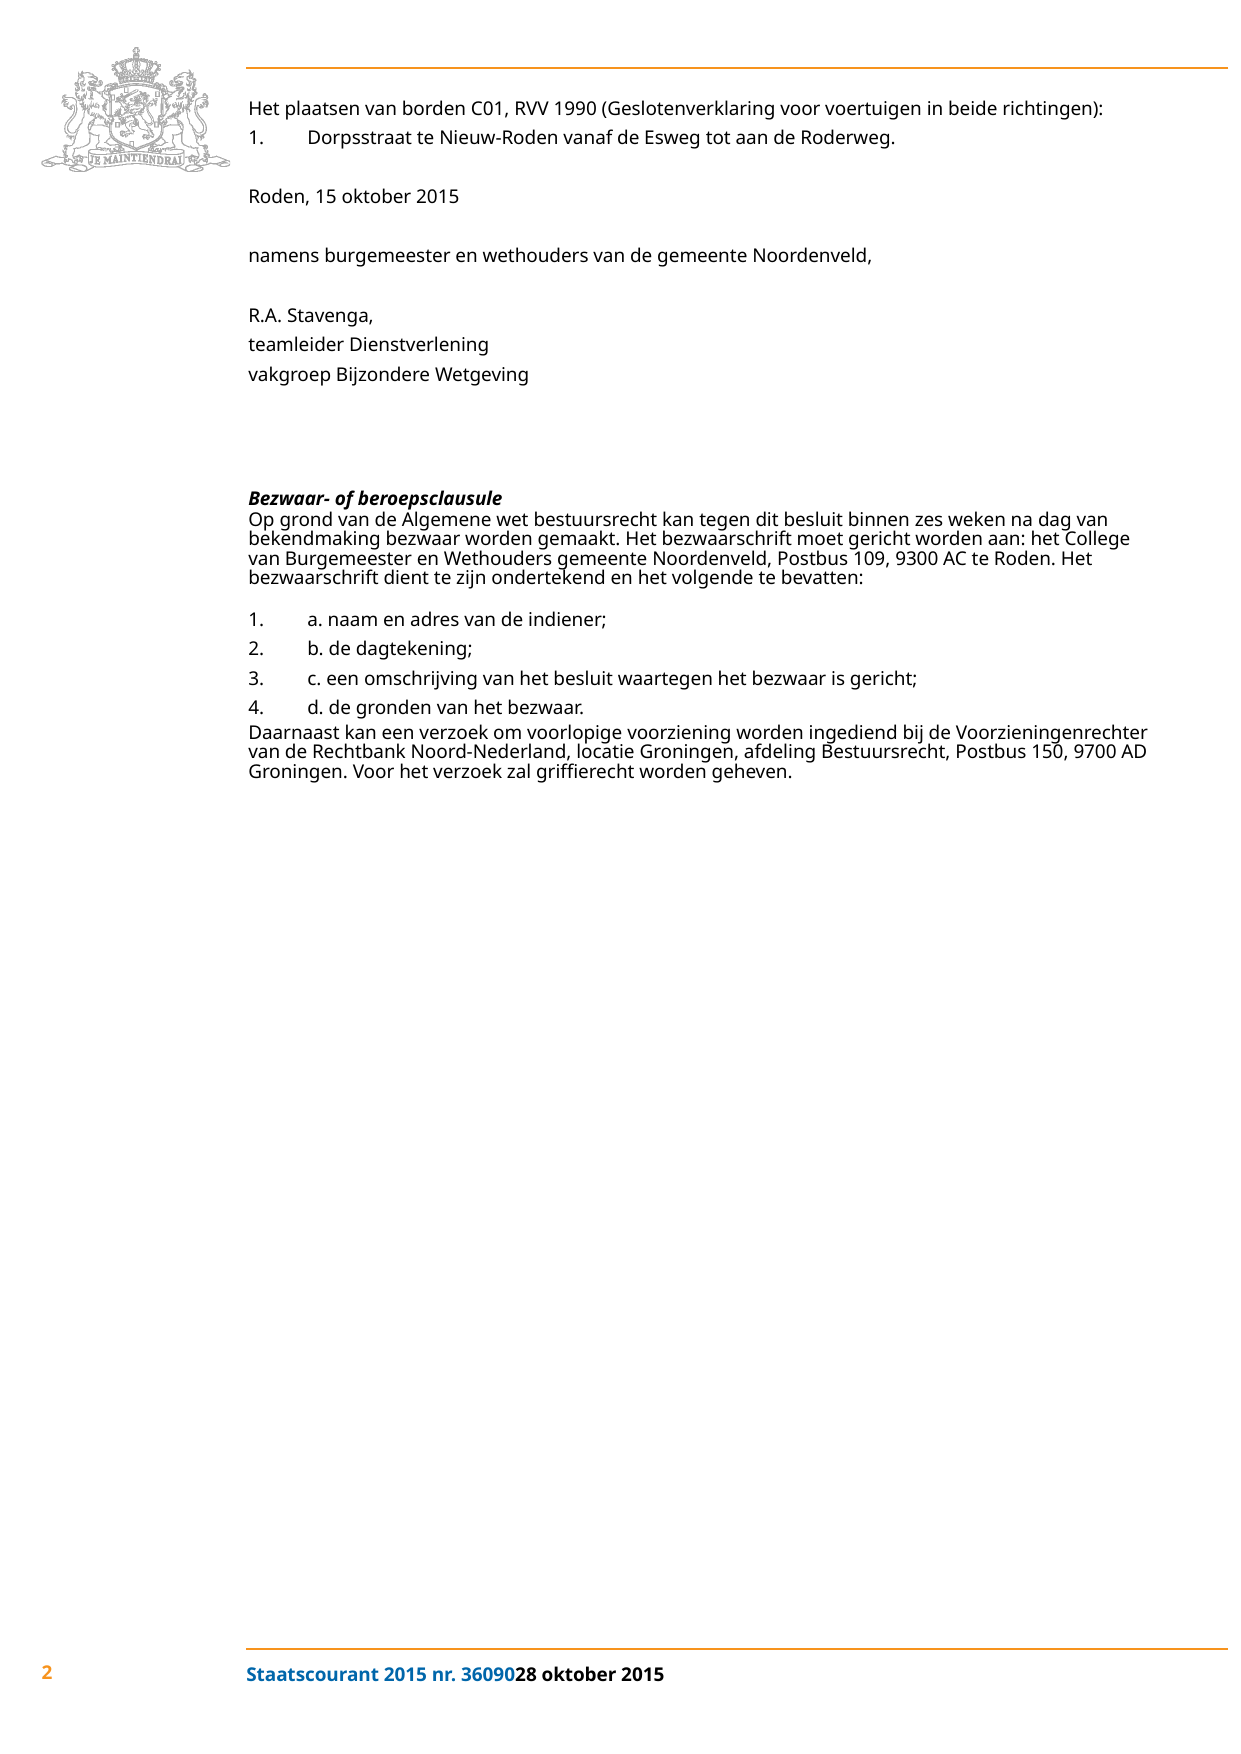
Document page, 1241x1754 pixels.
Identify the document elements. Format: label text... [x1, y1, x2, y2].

list d. de gronden van het bezwaar. [248, 694, 1152, 720]
list b. de dagtekening; [248, 635, 1152, 661]
list c. een omschrijving van het besluit waartegen het bezwaar is gericht; [248, 665, 1152, 691]
text R.A. Stavenga, [248, 302, 1152, 328]
text Roden, 15 oktober 2015 [248, 183, 1152, 209]
text teamleider Dienstverlening [248, 331, 1152, 357]
text vakgroep Bijzondere Wetgeving [248, 361, 1152, 387]
text namens burgemeester en wethouders van de gemeente Noordenveld, [248, 243, 1152, 268]
text Bezwaar- of beroepsclausule [248, 485, 1152, 511]
text Op grond van de Algemene wet bestuursrecht kan tegen dit besluit binnen zes weken na dag van bekendmaking bezwaar worden gemaakt. Het bezwaarschrift moet gericht worden aan: het College van Burgemeester en Wethouders gemeente Noordenveld, Postbus 109, 9300 AC te Roden. Het bezwaarschrift dient te zijn ondertekend en het volgende te bevatten: [248, 511, 1152, 588]
text Het plaatsen van borden C01, RVV 1990 (Geslotenverklaring voor voertuigen in beide richtingen): [248, 95, 1152, 121]
list Dorpsstraat te Nieuw-Roden vanaf de Esweg tot aan de Roderweg. [248, 124, 1152, 150]
list a. naam en adres van de indiener; [248, 606, 1152, 631]
picture [41, 47, 231, 172]
text Daarnaast kan een verzoek om voorlopige voorziening worden ingediend bij de Voorzieningenrechter van de Rechtbank Noord-Nederland, locatie Groningen, afdeling Bestuursrecht, Postbus 150, 9700 AD Groningen. Voor het verzoek zal griffierecht worden geheven. [248, 724, 1152, 782]
